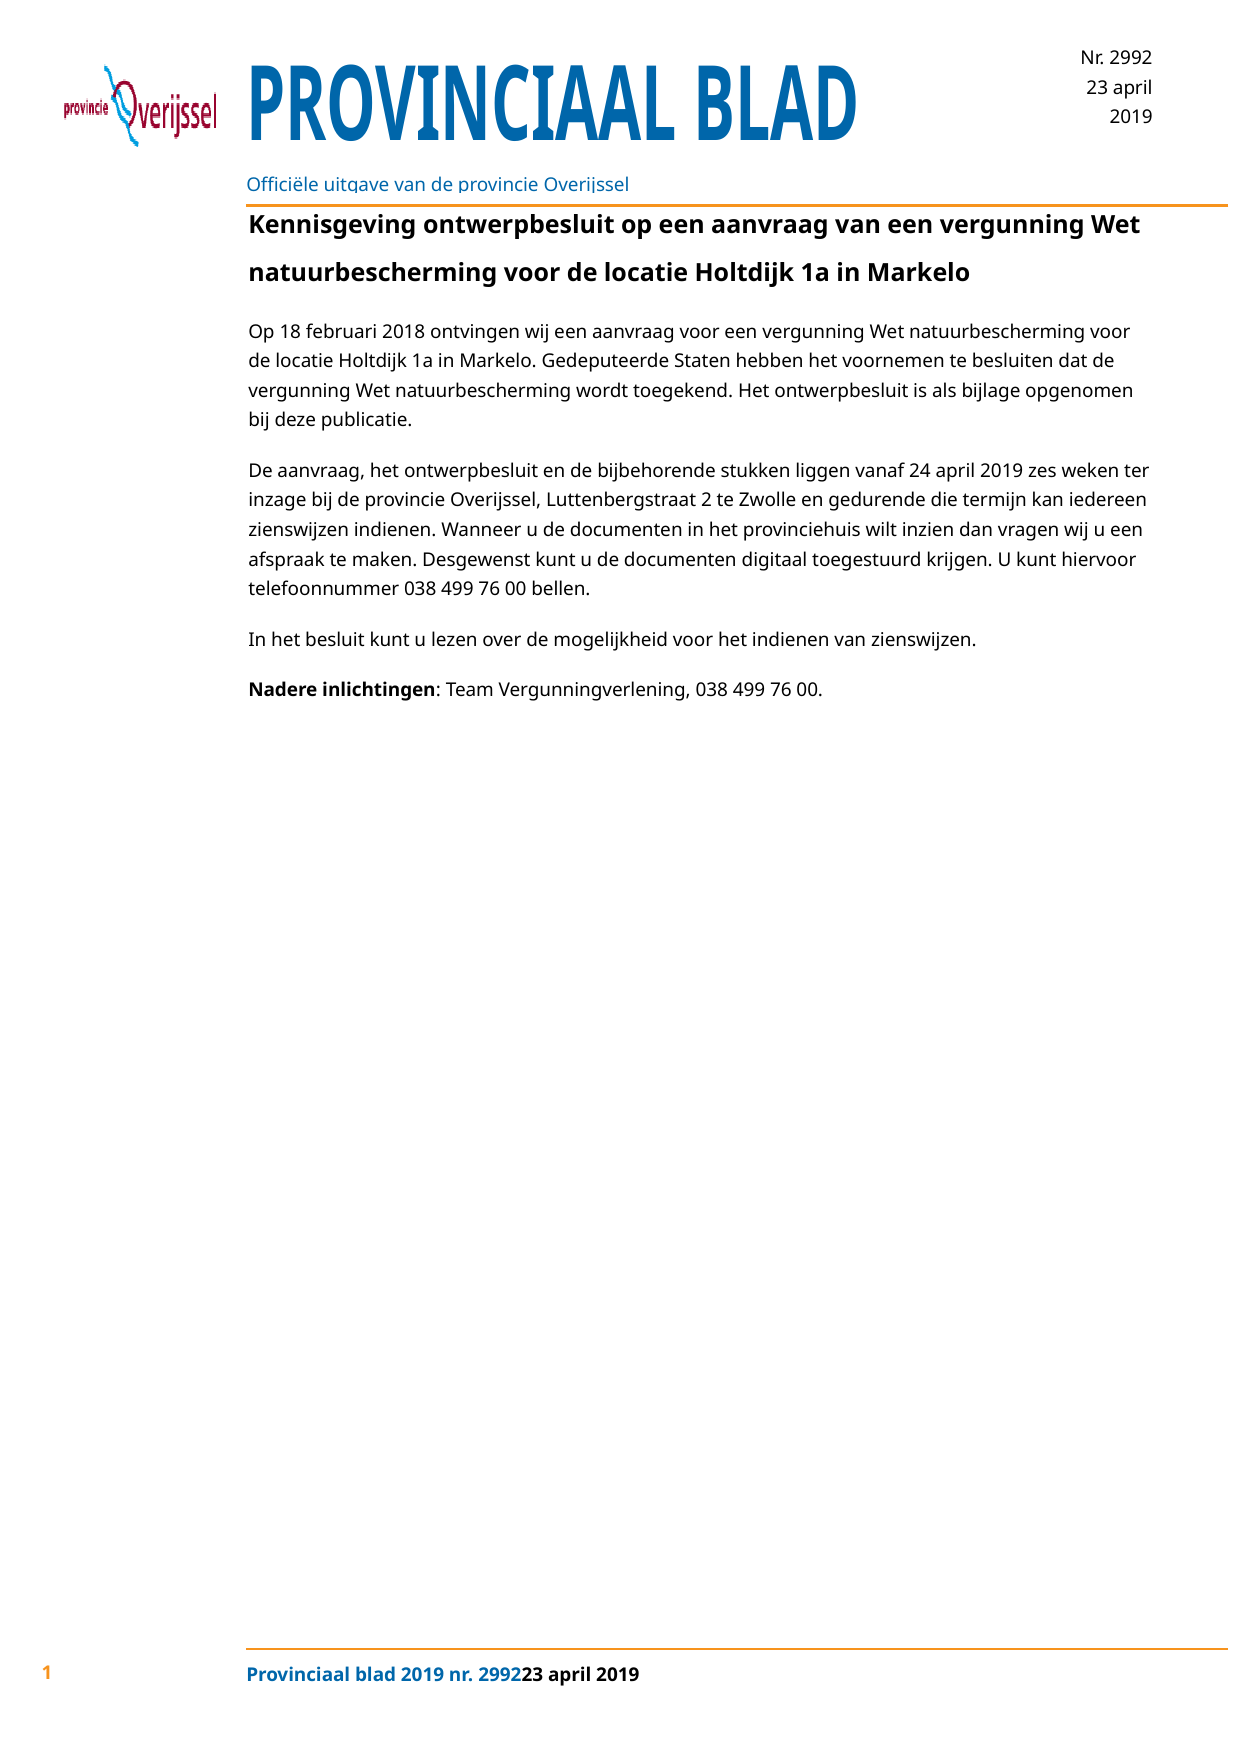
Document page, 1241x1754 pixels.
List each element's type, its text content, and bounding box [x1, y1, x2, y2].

text De aanvraag, het ontwerpbesluit en de bijbehorende stukken liggen vanaf 24 april 2019 zes weken ter inzage bij de provincie Overijssel, Luttenbergstraat 2 te Zwolle en gedurende die termijn kan iedereen zienswijzen indienen. Wanneer u de documenten in het provinciehuis wilt inzien dan vragen wij u een afspraak te maken. Desgewenst kunt u de documenten digitaal toegestuurd krijgen. U kunt hiervoor telefoonnummer 038 499 76 00 bellen. [248, 457, 1152, 601]
picture [41, 47, 231, 172]
text In het besluit kunt u lezen over de mogelijkheid voor het indienen van zienswijzen. [248, 626, 1152, 652]
text Op 18 februari 2018 ontvingen wij een aanvraag voor een vergunning Wet natuurbescherming voor de locatie Holtdijk 1a in Markelo. Gedeputeerde Staten hebben het voornemen te besluiten dat de vergunning Wet natuurbescherming wordt toegekend. Het ontwerpbesluit is als bijlage opgenomen bij deze publicatie. [248, 318, 1152, 432]
text Nadere inlichtingen: Team Vergunningverlening, 038 499 76 00. [248, 676, 1152, 702]
text Kennisgeving ontwerpbesluit op een aanvraag van een vergunning Wet natuurbescherming voor de locatie Holtdijk 1a in Markelo [248, 207, 1152, 288]
